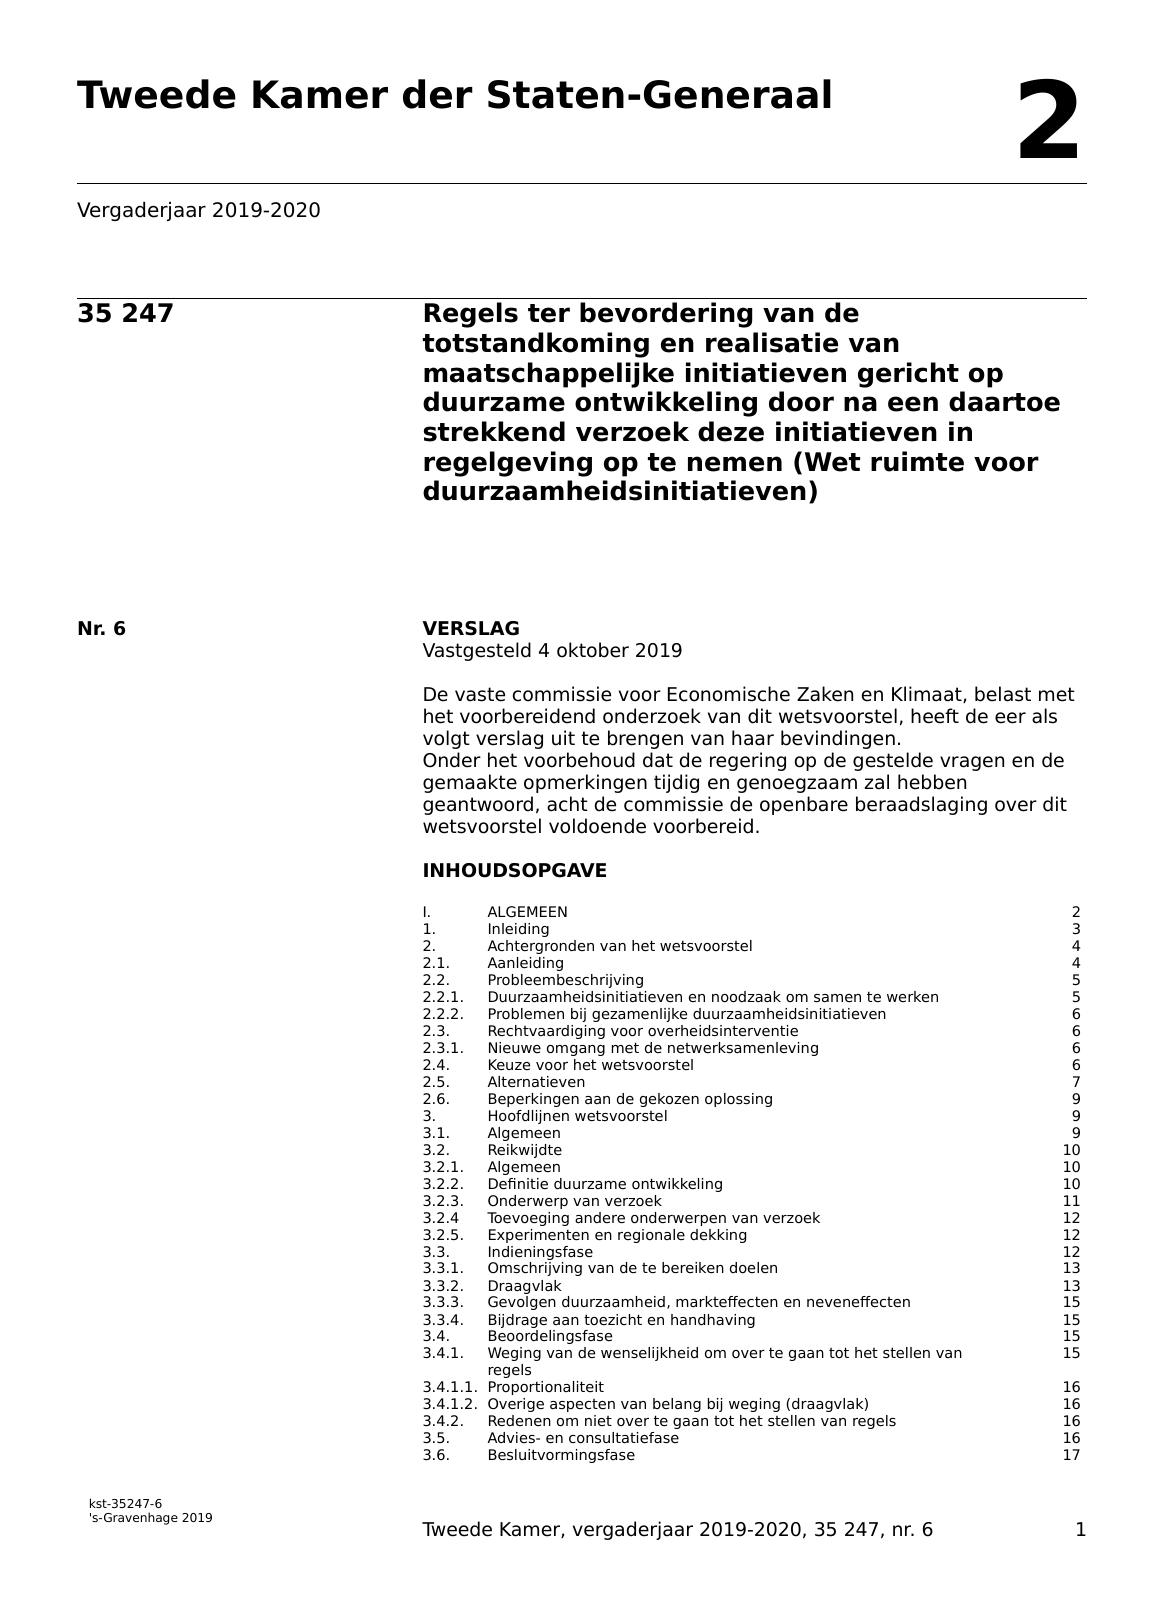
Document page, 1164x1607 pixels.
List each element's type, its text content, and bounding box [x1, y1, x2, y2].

table_cell Overige aspecten van belang bij weging (draagvlak) [481, 1396, 1013, 1413]
table_cell 2.1. [422, 955, 481, 972]
table_cell 10 [1013, 1159, 1087, 1176]
table_cell 6 [1013, 1040, 1087, 1057]
table_cell 16 [1013, 1396, 1087, 1413]
table_cell 3.2.4 [422, 1210, 481, 1226]
table_cell 3.3.4. [422, 1311, 481, 1328]
table_cell Rechtvaardiging voor overheidsinterventie [481, 1023, 1013, 1040]
table_cell 2. [422, 938, 481, 955]
subtitle 35 247 Regels ter bevordering van de totstandkoming en realisatie van maatschappelijke initiatieven gericht op duurzame ontwikkeling door na een daartoe strekkend verzoek deze initiatieven in regelgeving op te nemen (Wet ruimte voor duurzaamheidsinitiatieven) [77, 299, 1087, 507]
table_cell 12 [1013, 1210, 1087, 1226]
table_cell Gevolgen duurzaamheid, markteffecten en neveneffecten [481, 1294, 1013, 1311]
table_cell 10 [1013, 1176, 1087, 1192]
table_cell Probleembeschrijving [481, 972, 1013, 989]
table_cell 6 [1013, 1023, 1087, 1040]
table_cell 3.3.1. [422, 1260, 481, 1277]
table_cell Keuze voor het wetsvoorstel [481, 1057, 1013, 1074]
table_cell 2.3. [422, 1023, 481, 1040]
table_cell Nieuwe omgang met de netwerksamenleving [481, 1040, 1013, 1057]
table_cell Advies- en consultatiefase [481, 1430, 1013, 1447]
table_cell 16 [1013, 1430, 1087, 1447]
table_cell 2.2.1. [422, 989, 481, 1006]
table_cell 3.2.1. [422, 1159, 481, 1176]
text Onder het voorbehoud dat de regering op de gestelde vragen en de gemaakte opmerkingen tijdig en genoegzaam zal hebben geantwoord, acht de commissie de openbare beraadslaging over dit wetsvoorstel voldoende voorbereid. [422, 750, 1087, 838]
table_cell Achtergronden van het wetsvoorstel [481, 938, 1013, 955]
subtitle Nr. 6 VERSLAG [77, 618, 1087, 640]
table_cell Aanleiding [481, 955, 1013, 972]
table_cell Algemeen [481, 1159, 1013, 1176]
table_cell Proportionaliteit [481, 1379, 1013, 1396]
table_cell 3.3.2. [422, 1278, 481, 1294]
table_cell Besluitvormingsfase [481, 1447, 1013, 1464]
table_cell Algemeen [481, 1125, 1013, 1142]
table_cell 13 [1013, 1260, 1087, 1277]
table_cell Alternatieven [481, 1074, 1013, 1091]
table_cell 3.3.3. [422, 1294, 481, 1311]
table_cell 2.5. [422, 1074, 481, 1091]
table_cell Onderwerp van verzoek [481, 1193, 1013, 1209]
subtitle INHOUDSOPGAVE [422, 860, 1087, 882]
table_cell Omschrijving van de te bereiken doelen [481, 1260, 1013, 1277]
table_cell Duurzaamheidsinitiatieven en noodzaak om samen te werken [481, 989, 1013, 1006]
text Vastgesteld 4 oktober 2019 [422, 640, 1087, 662]
table_cell 3.1. [422, 1125, 481, 1142]
table_cell 6 [1013, 1006, 1087, 1023]
table_cell 9 [1013, 1108, 1087, 1124]
table_cell 5 [1013, 972, 1087, 989]
table_header Tweede Kamer der Staten-Generaal [77, 59, 886, 183]
table_cell 12 [1013, 1244, 1087, 1260]
table_cell 6 [1013, 1057, 1087, 1074]
table_cell Reikwijdte [481, 1142, 1013, 1158]
table_cell 10 [1013, 1142, 1087, 1158]
table_cell 3.2.3. [422, 1193, 481, 1209]
table_cell Beperkingen aan de gekozen oplossing [481, 1091, 1013, 1108]
text 's-Gravenhage 2019 [88, 1511, 323, 1525]
table_cell 15 [1013, 1328, 1087, 1345]
table_cell Vergaderjaar 2019-2020 [77, 184, 1087, 298]
table_cell Indieningsfase [481, 1244, 1013, 1260]
table_cell 17 [1013, 1447, 1087, 1464]
text De vaste commissie voor Economische Zaken en Klimaat, belast met het voorbereidend onderzoek van dit wetsvoorstel, heeft de eer als volgt verslag uit te brengen van haar bevindingen. [422, 684, 1087, 750]
table_cell Experimenten en regionale dekking [481, 1226, 1013, 1243]
table_cell 1. [422, 921, 481, 938]
table_cell 3.4.2. [422, 1413, 481, 1430]
table_header 2 [886, 59, 1087, 183]
table_cell 9 [1013, 1125, 1087, 1142]
table_cell Toevoeging andere onderwerpen van verzoek [481, 1210, 1013, 1226]
table_cell 7 [1013, 1074, 1087, 1091]
text kst-35247-6 [88, 1497, 323, 1511]
table_cell 3.4.1.2. [422, 1396, 481, 1413]
table_cell Inleiding [481, 921, 1013, 938]
table_cell 2.3.1. [422, 1040, 481, 1057]
table_cell 2.4. [422, 1057, 481, 1074]
table_cell 15 [1013, 1294, 1087, 1311]
table_cell 3.2.5. [422, 1226, 481, 1243]
table_cell Redenen om niet over te gaan tot het stellen van regels [481, 1413, 1013, 1430]
table_cell 5 [1013, 989, 1087, 1006]
table_cell Hoofdlijnen wetsvoorstel [481, 1108, 1013, 1124]
table_cell 3.5. [422, 1430, 481, 1447]
table_cell 15 [1013, 1311, 1087, 1328]
table_cell Weging van de wenselijkheid om over te gaan tot het stellen van regels [481, 1345, 1013, 1379]
table_cell 11 [1013, 1193, 1087, 1209]
table_cell 16 [1013, 1413, 1087, 1430]
table_cell Beoordelingsfase [481, 1328, 1013, 1345]
table_cell 3.2. [422, 1142, 481, 1158]
table_cell 3 [1013, 921, 1087, 938]
table_cell 13 [1013, 1278, 1087, 1294]
table_cell 9 [1013, 1091, 1087, 1108]
table_cell 2.2.2. [422, 1006, 481, 1023]
table_cell 12 [1013, 1226, 1087, 1243]
table_cell Problemen bij gezamenlijke duurzaamheidsinitiatieven [481, 1006, 1013, 1023]
table_cell 4 [1013, 955, 1087, 972]
table_cell 2.2. [422, 972, 481, 989]
table_cell 3.4. [422, 1328, 481, 1345]
table_cell 2.6. [422, 1091, 481, 1108]
table_cell 3.4.1. [422, 1345, 481, 1379]
table_cell 3.4.1.1. [422, 1379, 481, 1396]
table_cell 3.2.2. [422, 1176, 481, 1192]
table_cell Definitie duurzame ontwikkeling [481, 1176, 1013, 1192]
table_header I. [422, 904, 481, 921]
table_cell 16 [1013, 1379, 1087, 1396]
table_cell Draagvlak [481, 1278, 1013, 1294]
table_cell 3. [422, 1108, 481, 1124]
table_header ALGEMEEN [481, 904, 1013, 921]
table_cell 4 [1013, 938, 1087, 955]
table_cell 15 [1013, 1345, 1087, 1379]
table_header 2 [1013, 904, 1087, 921]
table_cell Bijdrage aan toezicht en handhaving [481, 1311, 1013, 1328]
table_cell 3.6. [422, 1447, 481, 1464]
table_cell 3.3. [422, 1244, 481, 1260]
